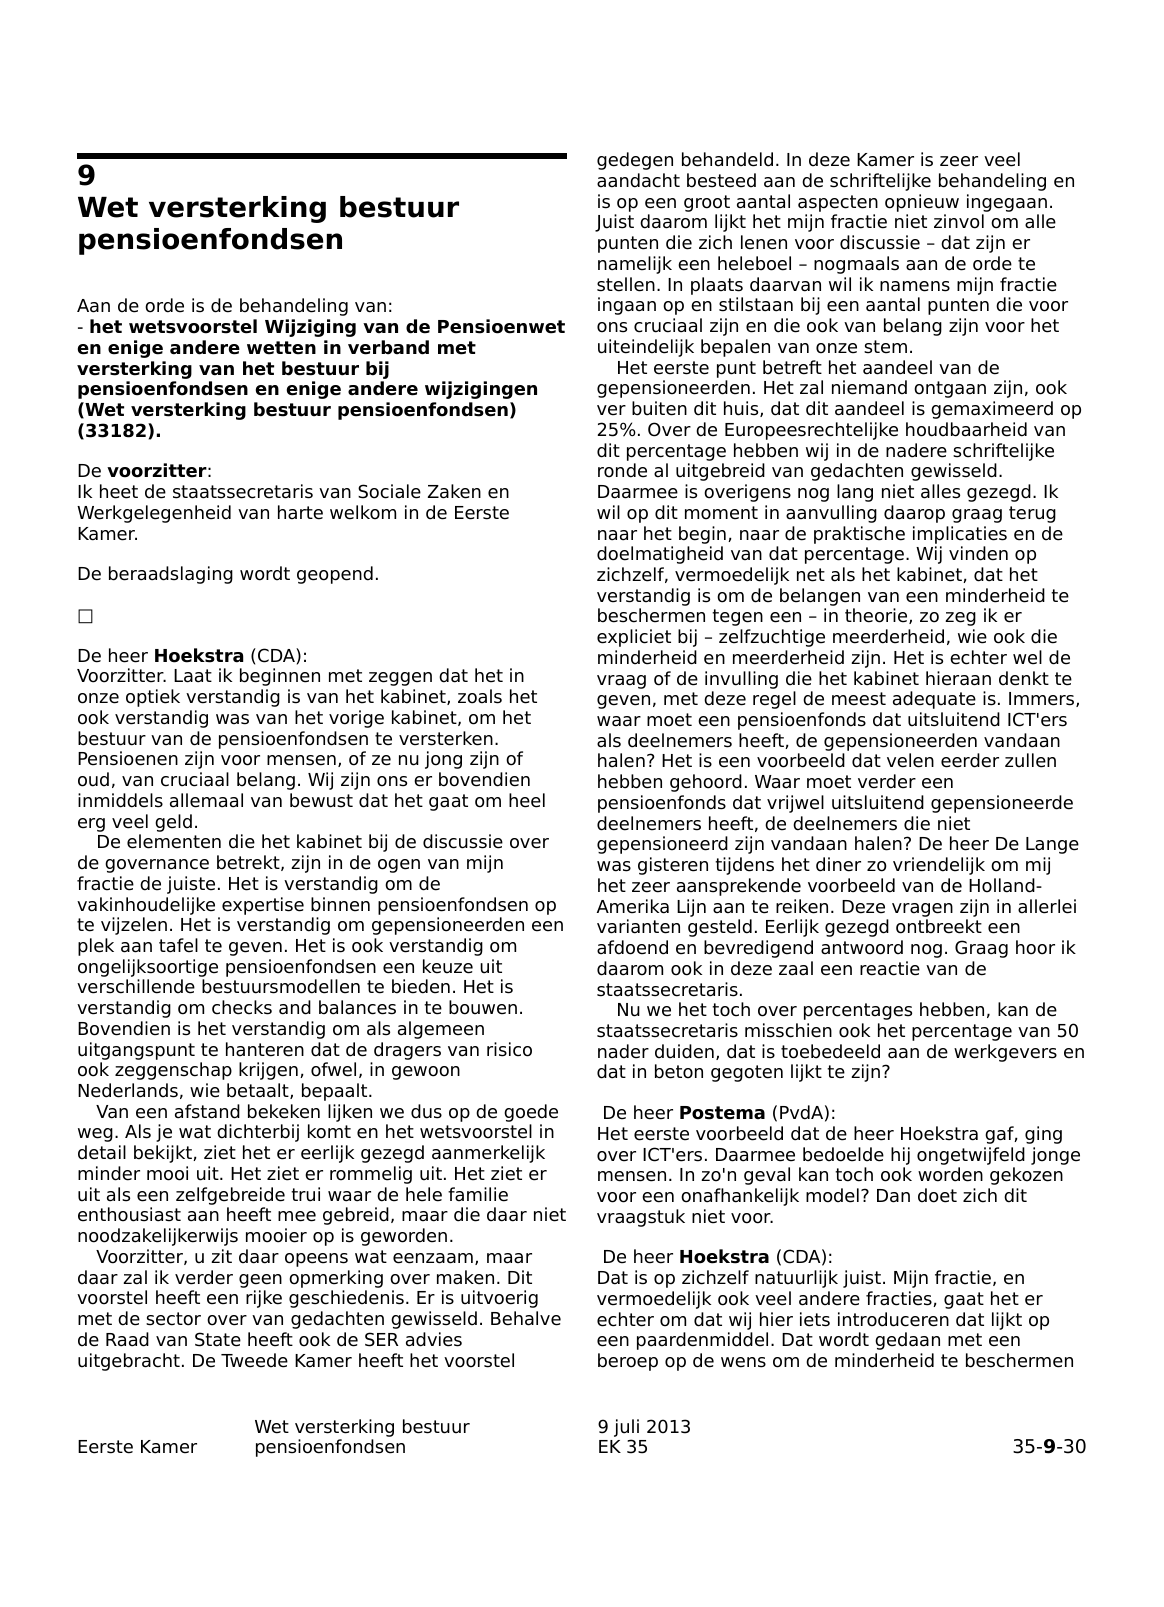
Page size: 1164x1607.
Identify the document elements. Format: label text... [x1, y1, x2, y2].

text Het eerste punt betreft het aandeel van de gepensioneerden. Het zal niemand ontgaan zijn, ook ver buiten dit huis, dat dit aandeel is gemaximeerd op 25%. Over de Europeesrechtelijke houdbaarheid van dit percentage hebben wij in de nadere schriftelijke ronde al uitgebreid van gedachten gewisseld. Daarmee is overigens nog lang niet alles gezegd. Ik wil op dit moment in aanvulling daarop graag terug naar het begin, naar de praktische implicaties en de doelmatigheid van dat percentage. Wij vinden op zichzelf, vermoedelijk net als het kabinet, dat het verstandig is om de belangen van een minderheid te beschermen tegen een – in theorie, zo zeg ik er expliciet bij – zelfzuchtige meerderheid, wie ook die minderheid en meerderheid zijn. Het is echter wel de vraag of de invulling die het kabinet hieraan denkt te geven, met deze regel de meest adequate is. Immers, waar moet een pensioenfonds dat uitsluitend ICT'ers als deelnemers heeft, de gepensioneerden vandaan halen? Het is een voorbeeld dat velen eerder zullen hebben gehoord. Waar moet verder een pensioenfonds dat vrijwel uitsluitend gepensioneerde deelnemers heeft, de deelnemers die niet gepensioneerd zijn vandaan halen? De heer De Lange was gisteren tijdens het diner zo vriendelijk om mij het zeer aansprekende voorbeeld van de Holland-Amerika Lijn aan te reiken. Deze vragen zijn in allerlei varianten gesteld. Eerlijk gezegd ontbreekt een afdoend en bevredigend antwoord nog. Graag hoor ik daarom ook in deze zaal een reactie van de staatssecretaris. [596, 357, 1087, 1000]
text De heer Hoekstra (CDA): [596, 1247, 1087, 1268]
text Het eerste voorbeeld dat de heer Hoekstra gaf, ging over ICT'ers. Daarmee bedoelde hij ongetwijfeld jonge mensen. In zo'n geval kan toch ook worden gekozen voor een onafhankelijk model? Dan doet zich dit vraagstuk niet voor. [596, 1124, 1087, 1227]
text De heer Hoekstra (CDA): [77, 646, 567, 666]
text gedegen behandeld. In deze Kamer is zeer veel aandacht besteed aan de schriftelijke behandeling en is op een groot aantal aspecten opnieuw ingegaan. Juist daarom lijkt het mijn fractie niet zinvol om alle punten die zich lenen voor discussie – dat zijn er namelijk een heleboel – nogmaals aan de orde te stellen. In plaats daarvan wil ik namens mijn fractie ingaan op en stilstaan bij een aantal punten die voor ons cruciaal zijn en die ook van belang zijn voor het uiteindelijk bepalen van onze stem. [596, 150, 1087, 357]
text Van een afstand bekeken lijken we dus op de goede weg. Als je wat dichterbij komt en het wetsvoorstel in detail bekijkt, ziet het er eerlijk gezegd aanmerkelijk minder mooi uit. Het ziet er rommelig uit. Het ziet er uit als een zelfgebreide trui waar de hele familie enthousiast aan heeft mee gebreid, maar die daar niet noodzakelijkerwijs mooier op is geworden. [77, 1102, 567, 1247]
text De beraadslaging wordt geopend. [77, 564, 567, 585]
text Aan de orde is de behandeling van: [77, 296, 567, 317]
text Voorzitter. Laat ik beginnen met zeggen dat het in onze optiek verstandig is van het kabinet, zoals het ook verstandig was van het vorige kabinet, om het bestuur van de pensioenfondsen te versterken. Pensioenen zijn voor mensen, of ze nu jong zijn of oud, van cruciaal belang. Wij zijn ons er bovendien inmiddels allemaal van bewust dat het gaat om heel erg veel geld. [77, 666, 567, 832]
text □ [77, 605, 567, 626]
text Dat is op zichzelf natuurlijk juist. Mijn fractie, en vermoedelijk ook veel andere fracties, gaat het er echter om dat wij hier iets introduceren dat lijkt op een paardenmiddel. Dat wordt gedaan met een beroep op de wens om de minderheid te beschermen [596, 1268, 1087, 1372]
text De heer Postema (PvdA): [596, 1103, 1087, 1124]
title 9 Wet versterking bestuur pensioenfondsen [77, 159, 567, 256]
text Ik heet de staatssecretaris van Sociale Zaken en Werkgelegenheid van harte welkom in de Eerste Kamer. [77, 482, 567, 544]
text De elementen die het kabinet bij de discussie over de governance betrekt, zijn in de ogen van mijn fractie de juiste. Het is verstandig om de vakinhoudelijke expertise binnen pensioenfondsen op te vijzelen. Het is verstandig om gepensioneerden een plek aan tafel te geven. Het is ook verstandig om ongelijksoortige pensioenfondsen een keuze uit verschillende bestuursmodellen te bieden. Het is verstandig om checks and balances in te bouwen. Bovendien is het verstandig om als algemeen uitgangspunt te hanteren dat de dragers van risico ook zeggenschap krijgen, ofwel, in gewoon Nederlands, wie betaalt, bepaalt. [77, 832, 567, 1102]
text - het wetsvoorstel Wijziging van de Pensioenwet en enige andere wetten in verband met versterking van het bestuur bij pensioenfondsen en enige andere wijzigingen (Wet versterking bestuur pensioenfondsen) (33182). [77, 317, 567, 441]
text Voorzitter, u zit daar opeens wat eenzaam, maar daar zal ik verder geen opmerking over maken. Dit voorstel heeft een rijke geschiedenis. Er is uitvoerig met de sector over van gedachten gewisseld. Behalve de Raad van State heeft ook de SER advies uitgebracht. De Tweede Kamer heeft het voorstel [77, 1247, 567, 1371]
text Nu we het toch over percentages hebben, kan de staatssecretaris misschien ook het percentage van 50 nader duiden, dat is toebedeeld aan de werkgevers en dat in beton gegoten lijkt te zijn? [596, 1000, 1087, 1083]
text De voorzitter: [77, 461, 567, 482]
